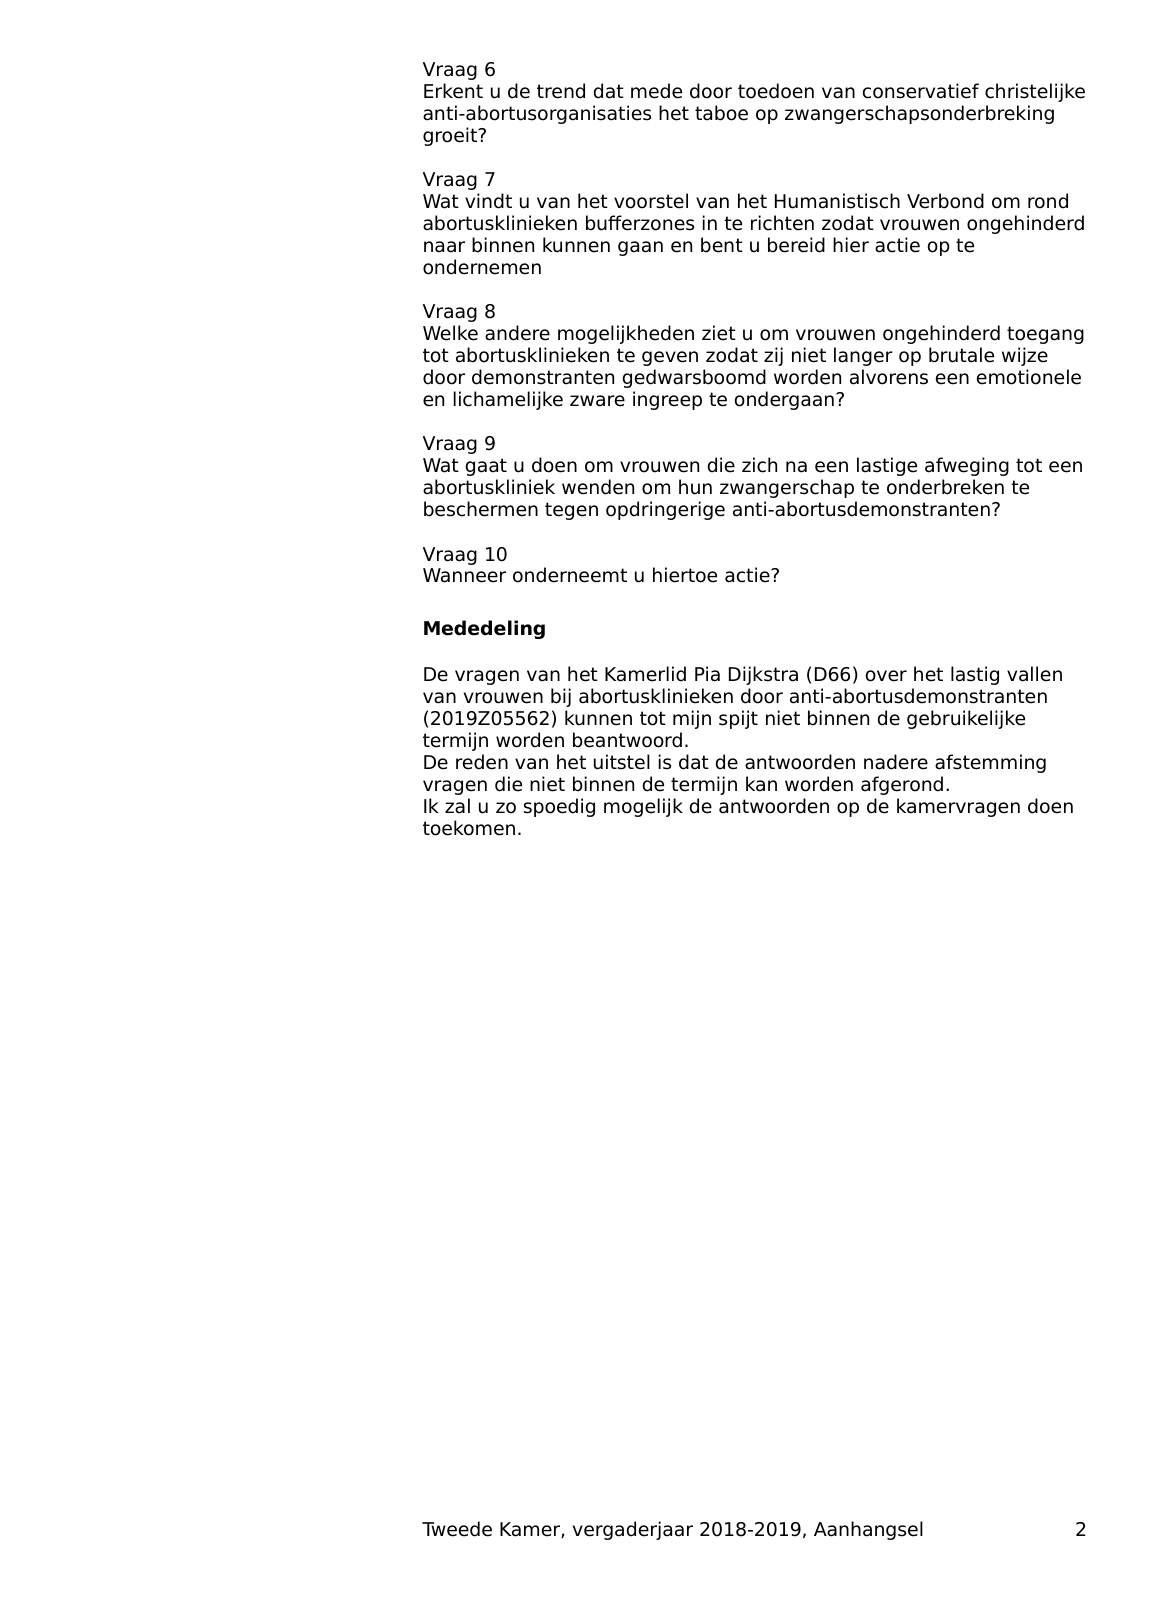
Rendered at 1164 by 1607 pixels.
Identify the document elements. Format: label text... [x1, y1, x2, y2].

text De vragen van het Kamerlid Pia Dijkstra (D66) over het lastig vallen van vrouwen bij abortusklinieken door anti-abortusdemonstranten (2019Z05562) kunnen tot mijn spijt niet binnen de gebruikelijke termijn worden beantwoord. [422, 664, 1087, 752]
text Ik zal u zo spoedig mogelijk de antwoorden op de kamervragen doen toekomen. [422, 796, 1087, 840]
text Erkent u de trend dat mede door toedoen van conservatief christelijke anti-abortusorganisaties het taboe op zwangerschapsonderbreking groeit? [422, 81, 1087, 147]
text Wanneer onderneemt u hiertoe actie? [422, 565, 1087, 587]
text Welke andere mogelijkheden ziet u om vrouwen ongehinderd toegang tot abortusklinieken te geven zodat zij niet langer op brutale wijze door demonstranten gedwarsboomd worden alvorens een emotionele en lichamelijke zware ingreep te ondergaan? [422, 323, 1087, 411]
subtitle Mededeling [422, 617, 1087, 639]
text Wat gaat u doen om vrouwen die zich na een lastige afweging tot een abortuskliniek wenden om hun zwangerschap te onderbreken te beschermen tegen opdringerige anti-abortusdemonstranten? [422, 455, 1087, 521]
text Vraag 9 [422, 433, 1087, 455]
text Wat vindt u van het voorstel van het Humanistisch Verbond om rond abortusklinieken bufferzones in te richten zodat vrouwen ongehinderd naar binnen kunnen gaan en bent u bereid hier actie op te ondernemen [422, 191, 1087, 279]
text De reden van het uitstel is dat de antwoorden nadere afstemming vragen die niet binnen de termijn kan worden afgerond. [422, 752, 1087, 796]
text Vraag 7 [422, 169, 1087, 191]
text Vraag 10 [422, 543, 1087, 565]
text Vraag 6 [422, 59, 1087, 81]
text Vraag 8 [422, 301, 1087, 323]
